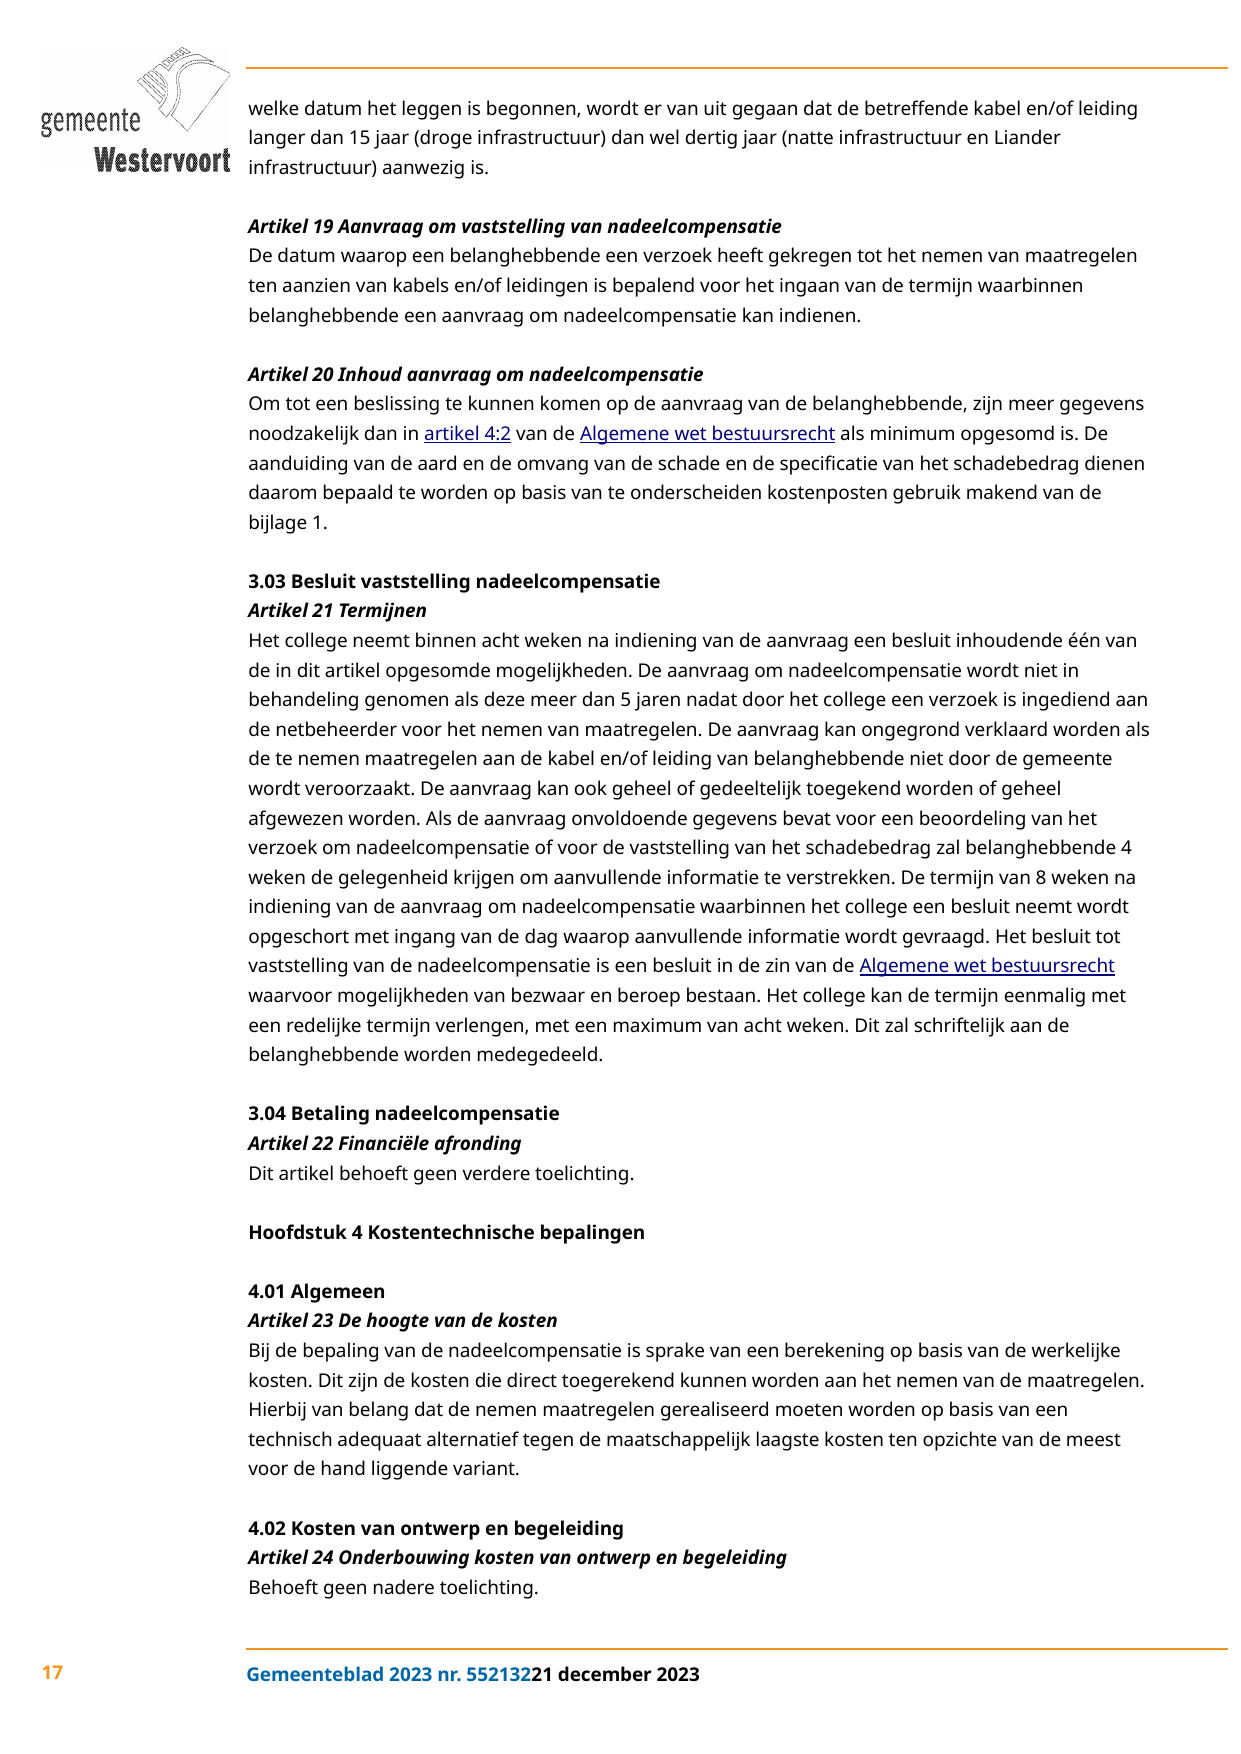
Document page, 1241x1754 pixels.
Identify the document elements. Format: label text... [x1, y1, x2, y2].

text Bij de bepaling van de nadeelcompensatie is sprake van een berekening op basis van de werkelijke kosten. Dit zijn de kosten die direct toegerekend kunnen worden aan het nemen van de maatregelen. Hierbij van belang dat de nemen maatregelen gerealiseerd moeten worden op basis van een technisch adequaat alternatief tegen de maatschappelijk laagste kosten ten opzichte van de meest voor de hand liggende variant. [248, 1337, 1152, 1481]
picture [41, 47, 231, 172]
text Dit artikel behoeft geen verdere toelichting. [248, 1160, 1152, 1186]
text 3.04 Betaling nadeelcompensatie [248, 1101, 1152, 1126]
text Behoeft geen nadere toelichting. [248, 1574, 1152, 1600]
text 3.03 Besluit vaststelling nadeelcompensatie [248, 568, 1152, 594]
text 4.01 Algemeen [248, 1278, 1152, 1304]
text welke datum het leggen is begonnen, wordt er van uit gegaan dat de betreffende kabel en/of leiding langer dan 15 jaar (droge infrastructuur) dan wel dertig jaar (natte infrastructuur en Liander infrastructuur) aanwezig is. [248, 95, 1152, 180]
text Het college neemt binnen acht weken na indiening van de aanvraag een besluit inhoudende één van de in dit artikel opgesomde mogelijkheden. De aanvraag om nadeelcompensatie wordt niet in behandeling genomen als deze meer dan 5 jaren nadat door het college een verzoek is ingediend aan de netbeheerder voor het nemen van maatregelen. De aanvraag kan ongegrond verklaard worden als de te nemen maatregelen aan de kabel en/of leiding van belanghebbende niet door de gemeente wordt veroorzaakt. De aanvraag kan ook geheel of gedeeltelijk toegekend worden of geheel afgewezen worden. Als de aanvraag onvoldoende gegevens bevat voor een beoordeling van het verzoek om nadeelcompensatie of voor de vaststelling van het schadebedrag zal belanghebbende 4 weken de gelegenheid krijgen om aanvullende informatie te verstrekken. De termijn van 8 weken na indiening van de aanvraag om nadeelcompensatie waarbinnen het college een besluit neemt wordt opgeschort met ingang van de dag waarop aanvullende informatie wordt gevraagd. Het besluit tot vaststelling van de nadeelcompensatie is een besluit in de zin van de Algemene wet bestuursrecht waarvoor mogelijkheden van bezwaar en beroep bestaan. Het college kan de termijn eenmalig met een redelijke termijn verlengen, met een maximum van acht weken. Dit zal schriftelijk aan de belanghebbende worden medegedeeld. [248, 627, 1152, 1067]
text 4.02 Kosten van ontwerp en begeleiding [248, 1515, 1152, 1541]
text De datum waarop een belanghebbende een verzoek heeft gekregen tot het nemen van maatregelen ten aanzien van kabels en/of leidingen is bepalend voor het ingaan van de termijn waarbinnen belanghebbende een aanvraag om nadeelcompensatie kan indienen. [248, 243, 1152, 328]
text Artikel 24 Onderbouwing kosten van ontwerp en begeleiding [248, 1544, 1152, 1570]
text Artikel 23 De hoogte van de kosten [248, 1308, 1152, 1333]
text Artikel 22 Financiële afronding [248, 1130, 1152, 1156]
text Om tot een beslissing te kunnen komen op de aanvraag van de belanghebbende, zijn meer gegevens noodzakelijk dan in artikel 4:2 van de Algemene wet bestuursrecht als minimum opgesomd is. De aanduiding van de aard en de omvang van de schade en de specificatie van het schadebedrag dienen daarom bepaald te worden op basis van te onderscheiden kostenposten gebruik makend van de bijlage 1. [248, 391, 1152, 535]
text Artikel 20 Inhoud aanvraag om nadeelcompensatie [248, 361, 1152, 387]
text Artikel 19 Aanvraag om vaststelling van nadeelcompensatie [248, 213, 1152, 239]
text Artikel 21 Termijnen [248, 598, 1152, 623]
text Hoofdstuk 4 Kostentechnische bepalingen [248, 1219, 1152, 1245]
